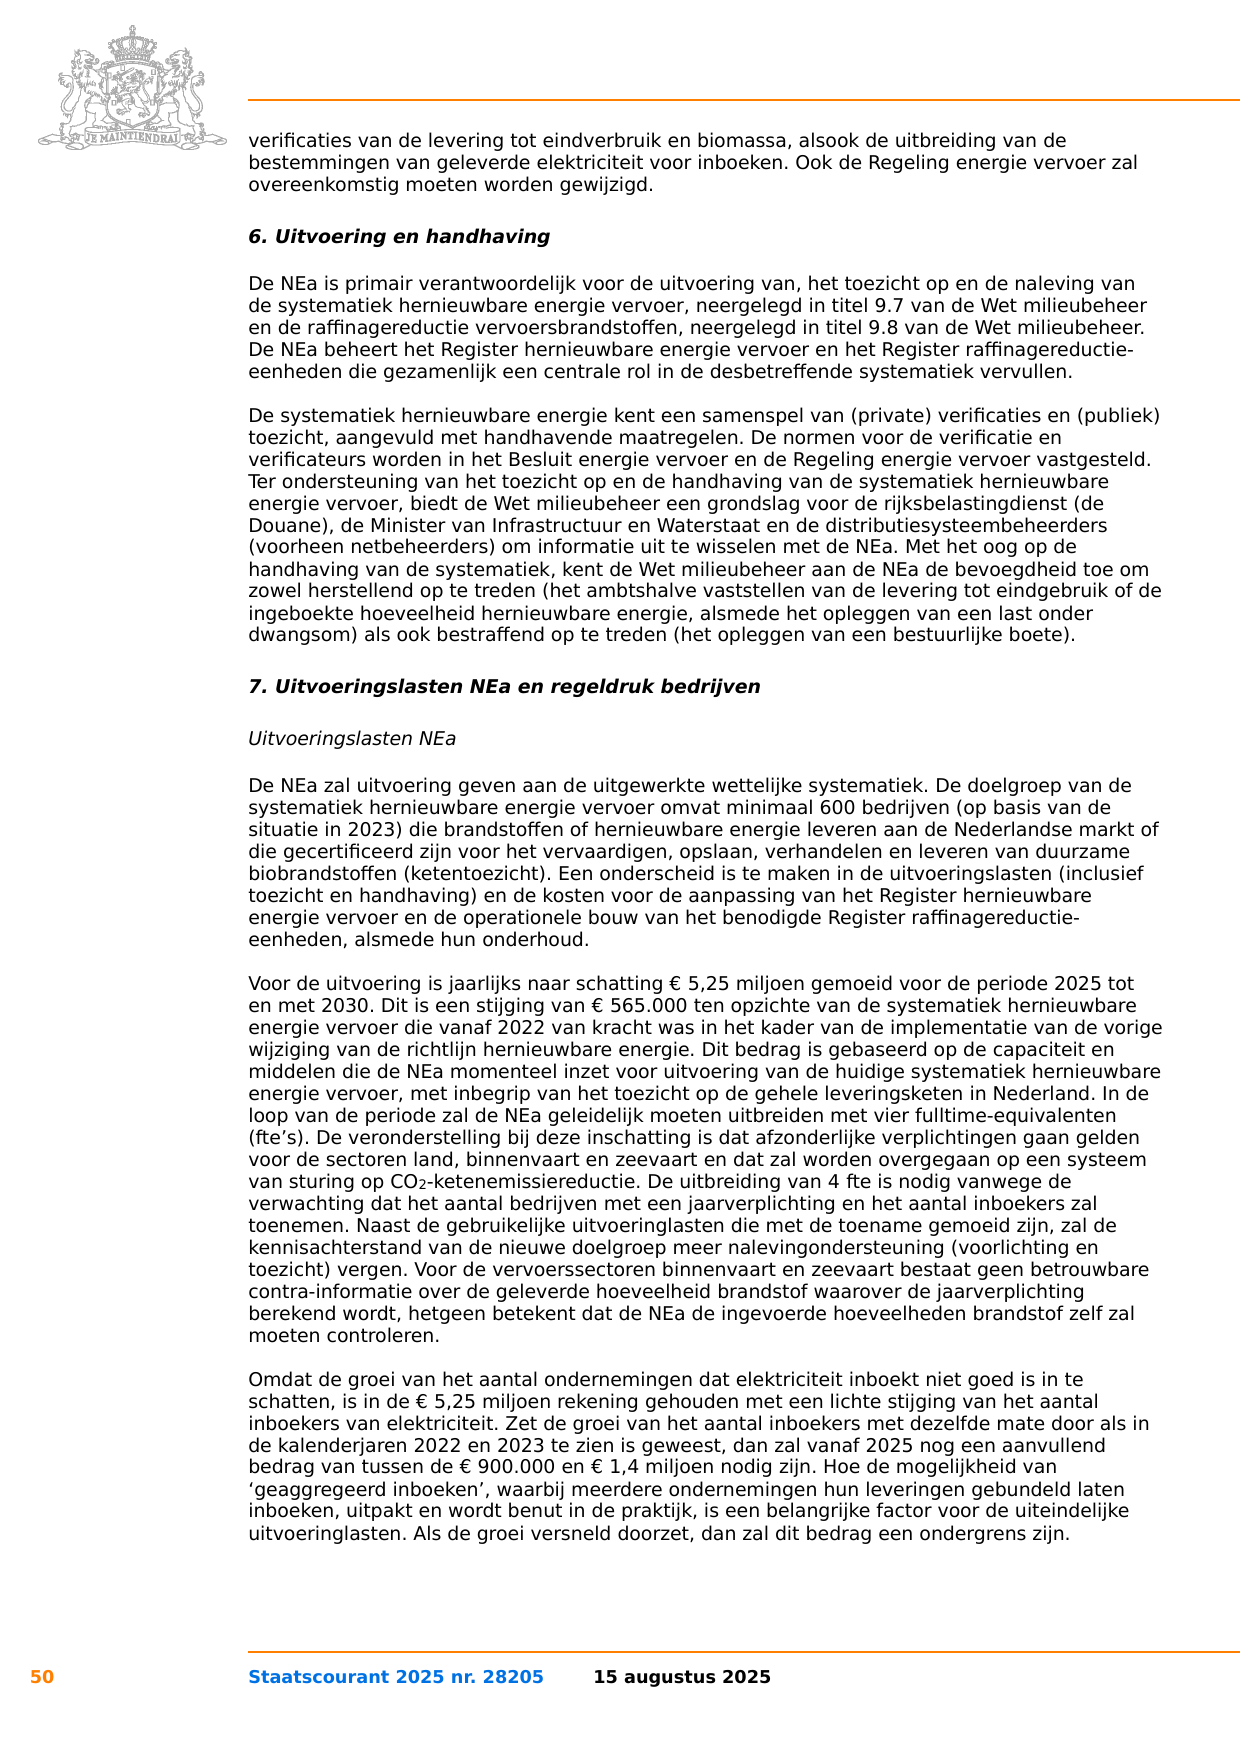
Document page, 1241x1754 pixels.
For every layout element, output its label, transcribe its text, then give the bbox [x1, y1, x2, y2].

text De systematiek hernieuwbare energie kent een samenspel van (private) verificaties en (publiek) toezicht, aangevuld met handhavende maatregelen. De normen voor de verificatie en verificateurs worden in het Besluit energie vervoer en de Regeling energie vervoer vastgesteld. Ter ondersteuning van het toezicht op en de handhaving van de systematiek hernieuwbare energie vervoer, biedt de Wet milieubeheer een grondslag voor de rijksbelastingdienst (de Douane), de Minister van Infrastructuur en Waterstaat en de distributiesysteembeheerders (voorheen netbeheerders) om informatie uit te wisselen met de NEa. Met het oog op de handhaving van de systematiek, kent de Wet milieubeheer aan de NEa de bevoegdheid toe om zowel herstellend op te treden (het ambtshalve vaststellen van de levering tot eindgebruik of de ingeboekte hoeveelheid hernieuwbare energie, alsmede het opleggen van een last onder dwangsom) als ook bestraffend op te treden (het opleggen van een bestuurlijke boete). [248, 404, 1163, 646]
text De NEa is primair verantwoordelijk voor de uitvoering van, het toezicht op en de naleving van de systematiek hernieuwbare energie vervoer, neergelegd in titel 9.7 van de Wet milieubeheer en de raffinagereductie vervoersbrandstoffen, neergelegd in titel 9.8 van de Wet milieubeheer. De NEa beheert het Register hernieuwbare energie vervoer en het Register raffinagereductie-eenheden die gezamenlijk een centrale rol in de desbetreffende systematiek vervullen. [248, 273, 1163, 383]
subtitle Uitvoeringslasten NEa [248, 728, 1163, 750]
text verificaties van de levering tot eindverbruik en biomassa, alsook de uitbreiding van de bestemmingen van geleverde elektriciteit voor inboeken. Ook de Regeling energie vervoer zal overeenkomstig moeten worden gewijzigd. [248, 130, 1163, 196]
text Voor de uitvoering is jaarlijks naar schatting € 5,25 miljoen gemoeid voor de periode 2025 tot en met 2030. Dit is een stijging van € 565.000 ten opzichte van de systematiek hernieuwbare energie vervoer die vanaf 2022 van kracht was in het kader van de implementatie van de vorige wijziging van de richtlijn hernieuwbare energie. Dit bedrag is gebaseerd op de capaciteit en middelen die de NEa momenteel inzet voor uitvoering van de huidige systematiek hernieuwbare energie vervoer, met inbegrip van het toezicht op de gehele leveringsketen in Nederland. In de loop van de periode zal de NEa geleidelijk moeten uitbreiden met vier fulltime-equivalenten (fte’s). De veronderstelling bij deze inschatting is dat afzonderlijke verplichtingen gaan gelden voor de sectoren land, binnenvaart en zeevaart en dat zal worden overgegaan op een systeem van sturing op CO2-ketenemissiereductie. De uitbreiding van 4 fte is nodig vanwege de verwachting dat het aantal bedrijven met een jaarverplichting en het aantal inboekers zal toenemen. Naast de gebruikelijke uitvoeringlasten die met de toename gemoeid zijn, zal de kennisachterstand van de nieuwe doelgroep meer nalevingondersteuning (voorlichting en toezicht) vergen. Voor de vervoerssectoren binnenvaart en zeevaart bestaat geen betrouwbare contra-informatie over de geleverde hoeveelheid brandstof waarover de jaarverplichting berekend wordt, hetgeen betekent dat de NEa de ingevoerde hoeveelheden brandstof zelf zal moeten controleren. [248, 973, 1163, 1347]
subtitle 7. Uitvoeringslasten NEa en regeldruk bedrijven [248, 676, 1163, 698]
subtitle 6. Uitvoering en handhaving [248, 226, 1163, 248]
text De NEa zal uitvoering geven aan de uitgewerkte wettelijke systematiek. De doelgroep van de systematiek hernieuwbare energie vervoer omvat minimaal 600 bedrijven (op basis van de situatie in 2023) die brandstoffen of hernieuwbare energie leveren aan de Nederlandse markt of die gecertificeerd zijn voor het vervaardigen, opslaan, verhandelen en leveren van duurzame biobrandstoffen (ketentoezicht). Een onderscheid is te maken in de uitvoeringslasten (inclusief toezicht en handhaving) en de kosten voor de aanpassing van het Register hernieuwbare energie vervoer en de operationele bouw van het benodigde Register raffinagereductie-eenheden, alsmede hun onderhoud. [248, 775, 1163, 951]
picture [38, 25, 227, 150]
text Omdat de groei van het aantal ondernemingen dat elektriciteit inboekt niet goed is in te schatten, is in de € 5,25 miljoen rekening gehouden met een lichte stijging van het aantal inboekers van elektriciteit. Zet de groei van het aantal inboekers met dezelfde mate door als in de kalenderjaren 2022 en 2023 te zien is geweest, dan zal vanaf 2025 nog een aanvullend bedrag van tussen de € 900.000 en € 1,4 miljoen nodig zijn. Hoe de mogelijkheid van ‘geaggregeerd inboeken’, waarbij meerdere ondernemingen hun leveringen gebundeld laten inboeken, uitpakt en wordt benut in de praktijk, is een belangrijke factor voor de uiteindelijke uitvoeringlasten. Als de groei versneld doorzet, dan zal dit bedrag een ondergrens zijn. [248, 1368, 1163, 1544]
